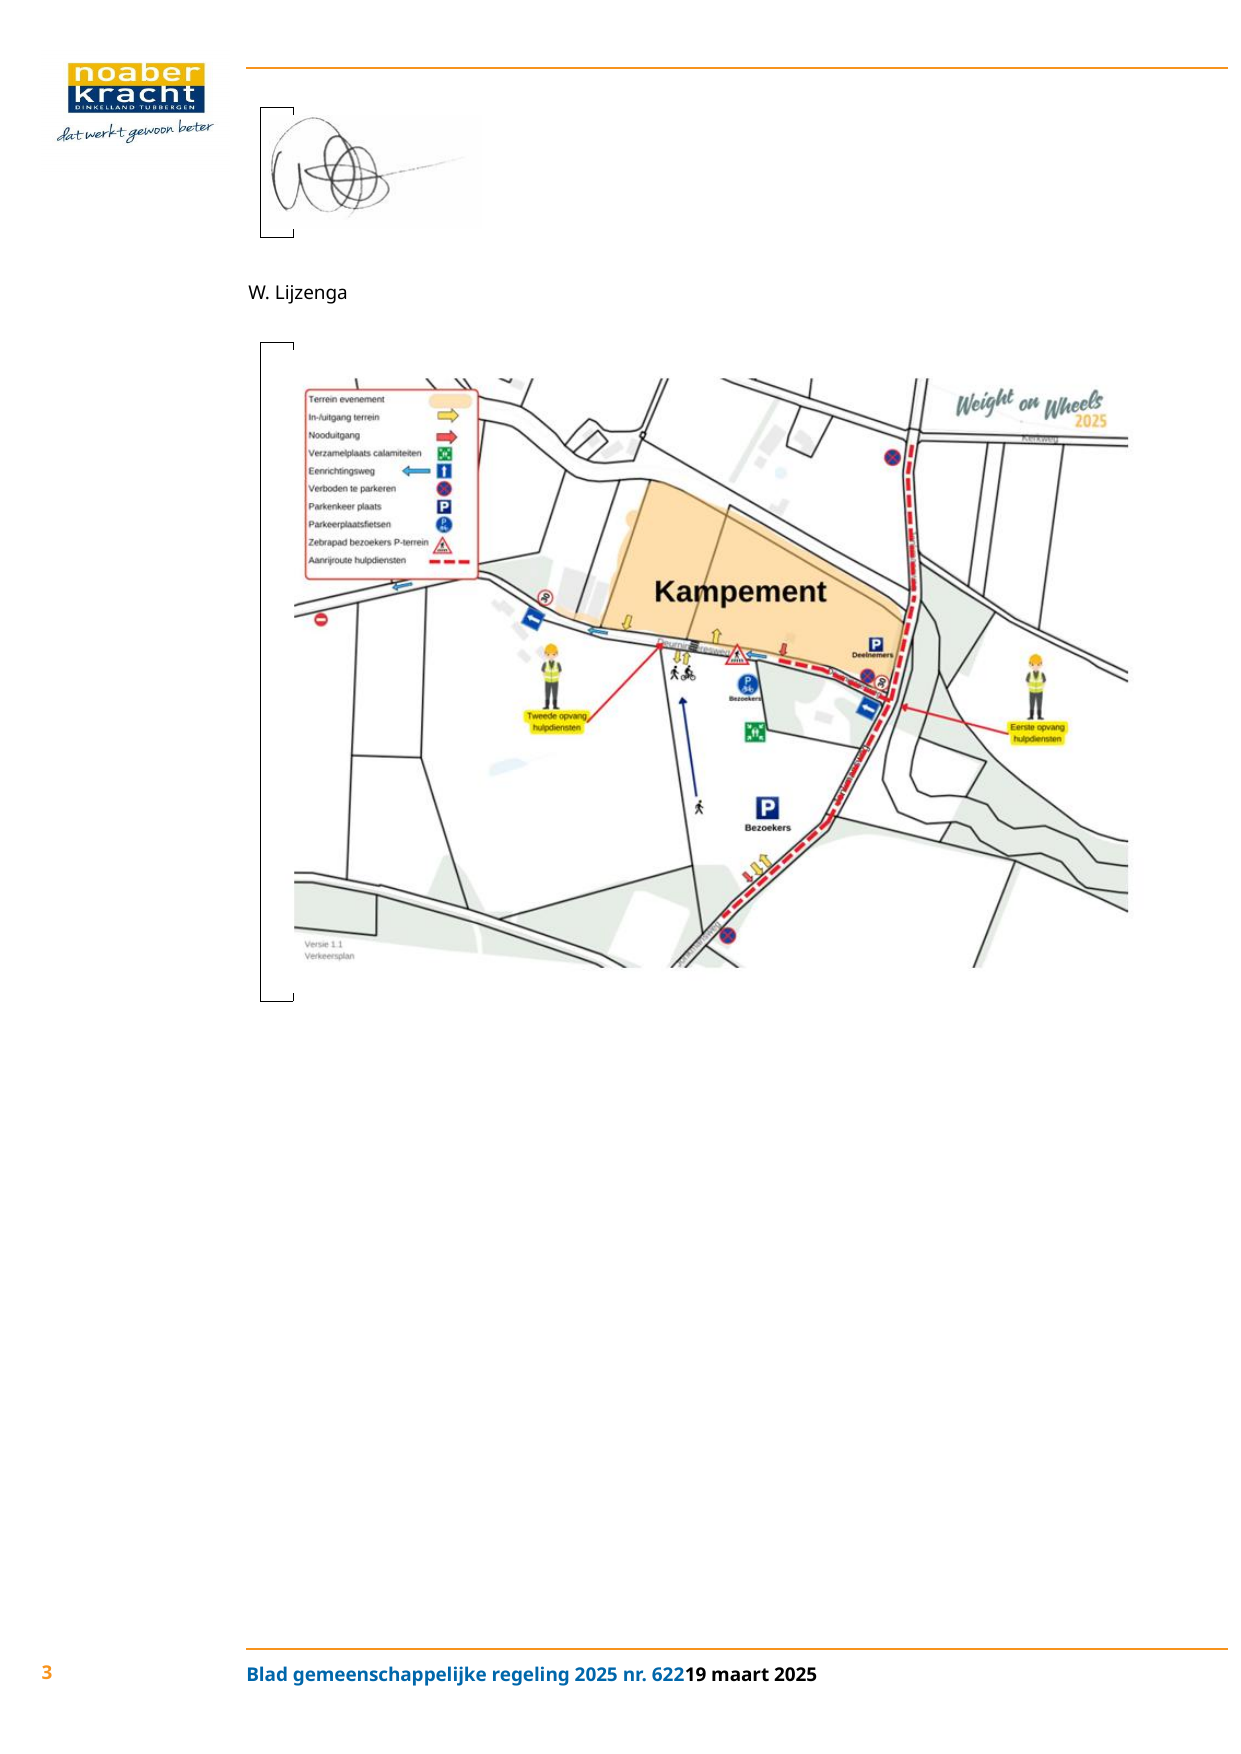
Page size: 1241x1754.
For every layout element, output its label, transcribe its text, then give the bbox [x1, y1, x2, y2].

picture [41, 47, 231, 172]
text W. Lijzenga [248, 279, 1152, 305]
picture [268, 350, 1173, 993]
picture [268, 115, 483, 229]
